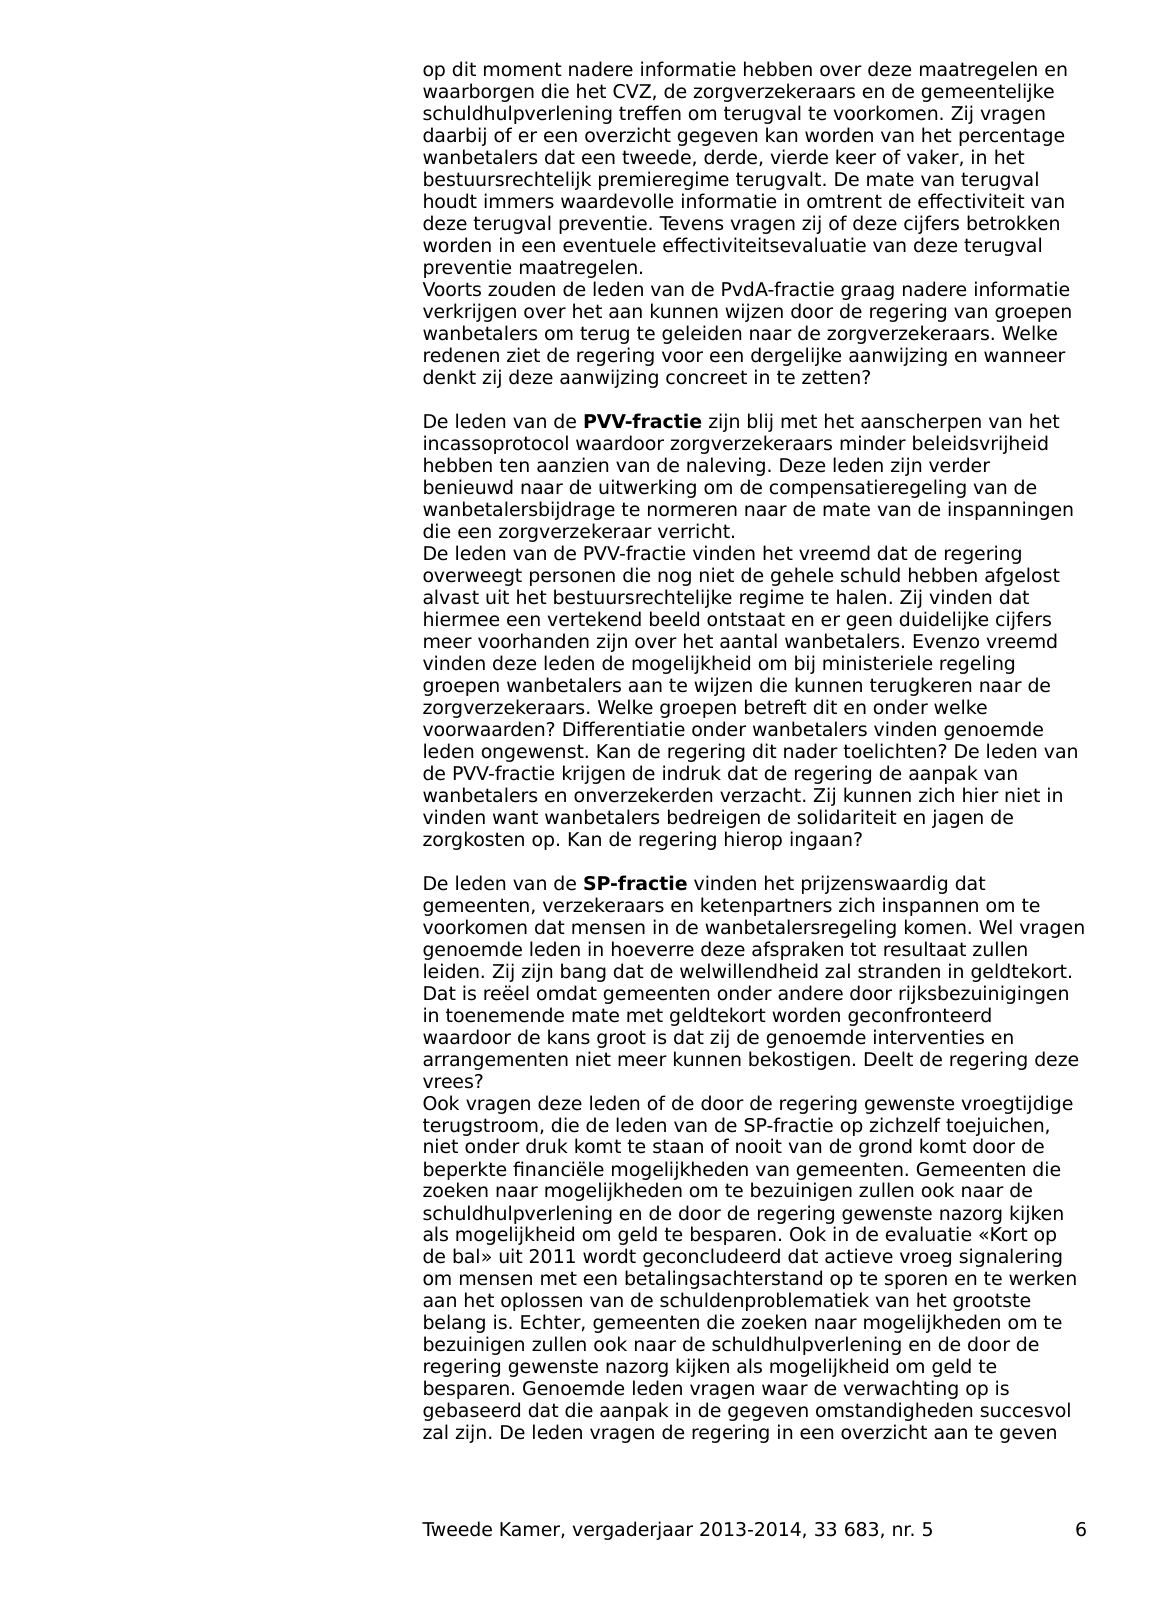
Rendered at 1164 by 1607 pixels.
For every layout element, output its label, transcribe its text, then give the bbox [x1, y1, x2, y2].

text De leden van de SP-fractie vinden het prijzenswaardig dat gemeenten, verzekeraars en ketenpartners zich inspannen om te voorkomen dat mensen in de wanbetalersregeling komen. Wel vragen genoemde leden in hoeverre deze afspraken tot resultaat zullen leiden. Zij zijn bang dat de welwillendheid zal stranden in geldtekort. Dat is reëel omdat gemeenten onder andere door rijksbezuinigingen in toenemende mate met geldtekort worden geconfronteerd waardoor de kans groot is dat zij de genoemde interventies en arrangementen niet meer kunnen bekostigen. Deelt de regering deze vrees? [422, 873, 1087, 1092]
text De leden van de PVV-fractie zijn blij met het aanscherpen van het incassoprotocol waardoor zorgverzekeraars minder beleidsvrijheid hebben ten aanzien van de naleving. Deze leden zijn verder benieuwd naar de uitwerking om de compensatieregeling van de wanbetalersbijdrage te normeren naar de mate van de inspanningen die een zorgverzekeraar verricht. [422, 411, 1087, 543]
text op dit moment nadere informatie hebben over deze maatregelen en waarborgen die het CVZ, de zorgverzekeraars en de gemeentelijke schuldhulpverlening treffen om terugval te voorkomen. Zij vragen daarbij of er een overzicht gegeven kan worden van het percentage wanbetalers dat een tweede, derde, vierde keer of vaker, in het bestuursrechtelijk premieregime terugvalt. De mate van terugval houdt immers waardevolle informatie in omtrent de effectiviteit van deze terugval preventie. Tevens vragen zij of deze cijfers betrokken worden in een eventuele effectiviteitsevaluatie van deze terugval preventie maatregelen. [422, 59, 1087, 279]
text De leden van de PVV-fractie vinden het vreemd dat de regering overweegt personen die nog niet de gehele schuld hebben afgelost alvast uit het bestuursrechtelijke regime te halen. Zij vinden dat hiermee een vertekend beeld ontstaat en er geen duidelijke cijfers meer voorhanden zijn over het aantal wanbetalers. Evenzo vreemd vinden deze leden de mogelijkheid om bij ministeriele regeling groepen wanbetalers aan te wijzen die kunnen terugkeren naar de zorgverzekeraars. Welke groepen betreft dit en onder welke voorwaarden? Differentiatie onder wanbetalers vinden genoemde leden ongewenst. Kan de regering dit nader toelichten? De leden van de PVV-fractie krijgen de indruk dat de regering de aanpak van wanbetalers en onverzekerden verzacht. Zij kunnen zich hier niet in vinden want wanbetalers bedreigen de solidariteit en jagen de zorgkosten op. Kan de regering hierop ingaan? [422, 543, 1087, 851]
text Voorts zouden de leden van de PvdA-fractie graag nadere informatie verkrijgen over het aan kunnen wijzen door de regering van groepen wanbetalers om terug te geleiden naar de zorgverzekeraars. Welke redenen ziet de regering voor een dergelijke aanwijzing en wanneer denkt zij deze aanwijzing concreet in te zetten? [422, 279, 1087, 389]
text Ook vragen deze leden of de door de regering gewenste vroegtijdige terugstroom, die de leden van de SP-fractie op zichzelf toejuichen, niet onder druk komt te staan of nooit van de grond komt door de beperkte financiële mogelijkheden van gemeenten. Gemeenten die zoeken naar mogelijkheden om te bezuinigen zullen ook naar de schuldhulpverlening en de door de regering gewenste nazorg kijken als mogelijkheid om geld te besparen. Ook in de evaluatie «Kort op de bal» uit 2011 wordt geconcludeerd dat actieve vroeg signalering om mensen met een betalingsachterstand op te sporen en te werken aan het oplossen van de schuldenproblematiek van het grootste belang is. Echter, gemeenten die zoeken naar mogelijkheden om te bezuinigen zullen ook naar de schuldhulpverlening en de door de regering gewenste nazorg kijken als mogelijkheid om geld te besparen. Genoemde leden vragen waar de verwachting op is gebaseerd dat die aanpak in de gegeven omstandigheden succesvol zal zijn. De leden vragen de regering in een overzicht aan te geven [422, 1092, 1087, 1444]
